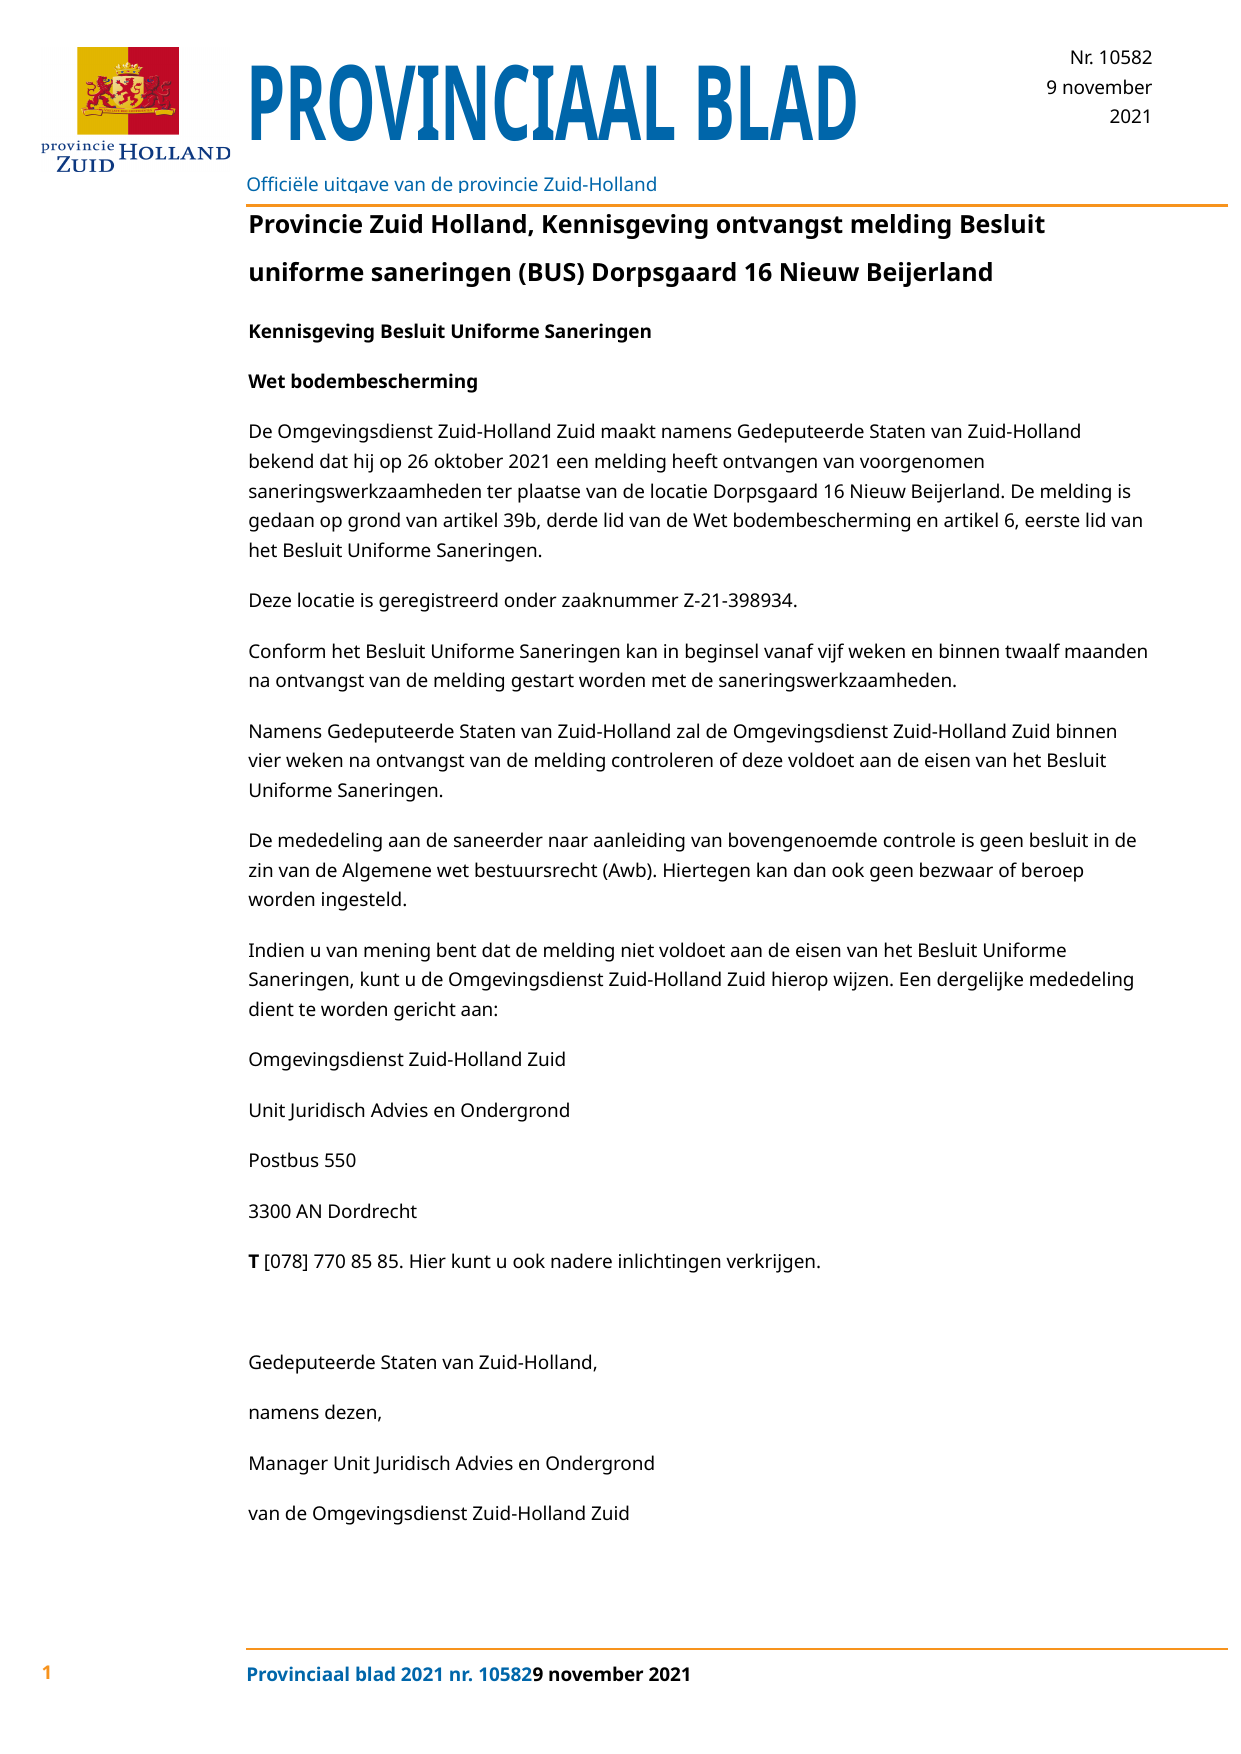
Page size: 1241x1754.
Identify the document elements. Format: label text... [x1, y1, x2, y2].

text Postbus 550 [248, 1147, 1152, 1173]
text Deze locatie is geregistreerd onder zaaknummer Z-21-398934. [248, 587, 1152, 613]
text T [078] 770 85 85. Hier kunt u ook nadere inlichtingen verkrijgen. [248, 1248, 1152, 1274]
text namens dezen, [248, 1399, 1152, 1425]
picture [41, 47, 231, 172]
text De Omgevingsdienst Zuid-Holland Zuid maakt namens Gedeputeerde Staten van Zuid-Holland bekend dat hij op 26 oktober 2021 een melding heeft ontvangen van voorgenomen saneringswerkzaamheden ter plaatse van de locatie Dorpsgaard 16 Nieuw Beijerland. De melding is gedaan op grond van artikel 39b, derde lid van de Wet bodembescherming en artikel 6, eerste lid van het Besluit Uniforme Saneringen. [248, 419, 1152, 563]
text Conform het Besluit Uniforme Saneringen kan in beginsel vanaf vijf weken en binnen twaalf maanden na ontvangst van de melding gestart worden met de saneringswerkzaamheden. [248, 638, 1152, 693]
text Provincie Zuid Holland, Kennisgeving ontvangst melding Besluit uniforme saneringen (BUS) Dorpsgaard 16 Nieuw Beijerland [248, 207, 1152, 288]
text Namens Gedeputeerde Staten van Zuid-Holland zal de Omgevingsdienst Zuid-Holland Zuid binnen vier weken na ontvangst van de melding controleren of deze voldoet aan de eisen van het Besluit Uniforme Saneringen. [248, 718, 1152, 803]
text Manager Unit Juridisch Advies en Ondergrond [248, 1450, 1152, 1476]
text Wet bodembescherming [248, 368, 1152, 394]
text De mededeling aan de saneerder naar aanleiding van bovengenoemde controle is geen besluit in de zin van de Algemene wet bestuursrecht (Awb). Hiertegen kan dan ook geen bezwaar of beroep worden ingesteld. [248, 827, 1152, 912]
text Kennisgeving Besluit Uniforme Saneringen [248, 318, 1152, 344]
text Omgevingsdienst Zuid-Holland Zuid [248, 1047, 1152, 1072]
text 3300 AN Dordrecht [248, 1198, 1152, 1224]
text Unit Juridisch Advies en Ondergrond [248, 1097, 1152, 1123]
text Gedeputeerde Staten van Zuid-Holland, [248, 1349, 1152, 1375]
text Indien u van mening bent dat de melding niet voldoet aan de eisen van het Besluit Uniforme Saneringen, kunt u de Omgevingsdienst Zuid-Holland Zuid hierop wijzen. Een dergelijke mededeling dient te worden gericht aan: [248, 937, 1152, 1022]
text van de Omgevingsdienst Zuid-Holland Zuid [248, 1500, 1152, 1526]
